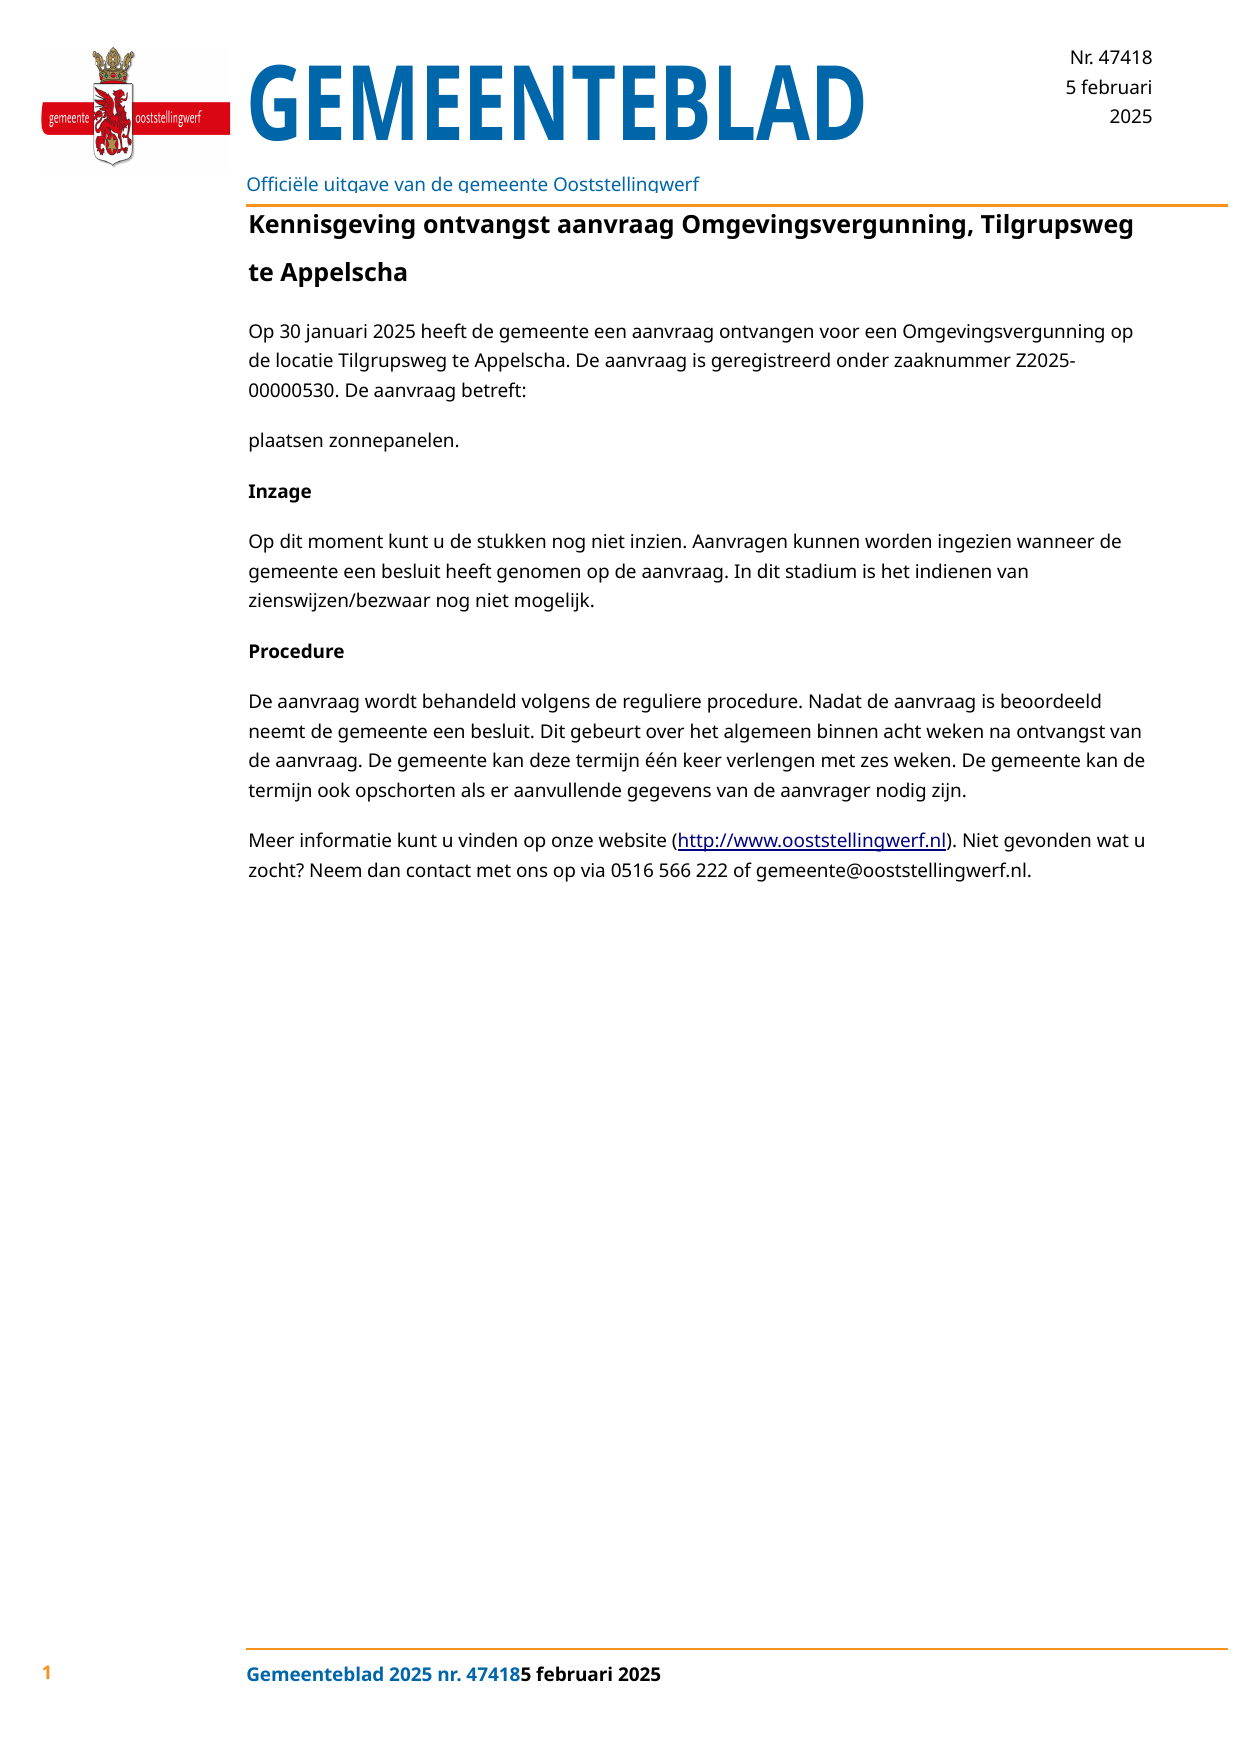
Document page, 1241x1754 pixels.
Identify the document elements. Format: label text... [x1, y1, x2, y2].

text Kennisgeving ontvangst aanvraag Omgevingsvergunning, Tilgrupsweg te Appelscha [248, 207, 1152, 288]
text Inzage [248, 478, 1152, 504]
picture [41, 47, 231, 172]
text Op 30 januari 2025 heeft de gemeente een aanvraag ontvangen voor een Omgevingsvergunning op de locatie Tilgrupsweg te Appelscha. De aanvraag is geregistreerd onder zaaknummer Z2025-00000530. De aanvraag betreft: [248, 318, 1152, 403]
text Procedure [248, 638, 1152, 664]
text De aanvraag wordt behandeld volgens de reguliere procedure. Nadat de aanvraag is beoordeeld neemt de gemeente een besluit. Dit gebeurt over het algemeen binnen acht weken na ontvangst van de aanvraag. De gemeente kan deze termijn één keer verlengen met zes weken. De gemeente kan de termijn ook opschorten als er aanvullende gegevens van de aanvrager nodig zijn. [248, 688, 1152, 803]
text plaatsen zonnepanelen. [248, 427, 1152, 453]
text Meer informatie kunt u vinden op onze website (http://www.ooststellingwerf.nl). Niet gevonden wat u zocht? Neem dan contact met ons op via 0516 566 222 of gemeente@ooststellingwerf.nl. [248, 827, 1152, 883]
text Op dit moment kunt u de stukken nog niet inzien. Aanvragen kunnen worden ingezien wanneer de gemeente een besluit heeft genomen op de aanvraag. In dit stadium is het indienen van zienswijzen/bezwaar nog niet mogelijk. [248, 528, 1152, 613]
